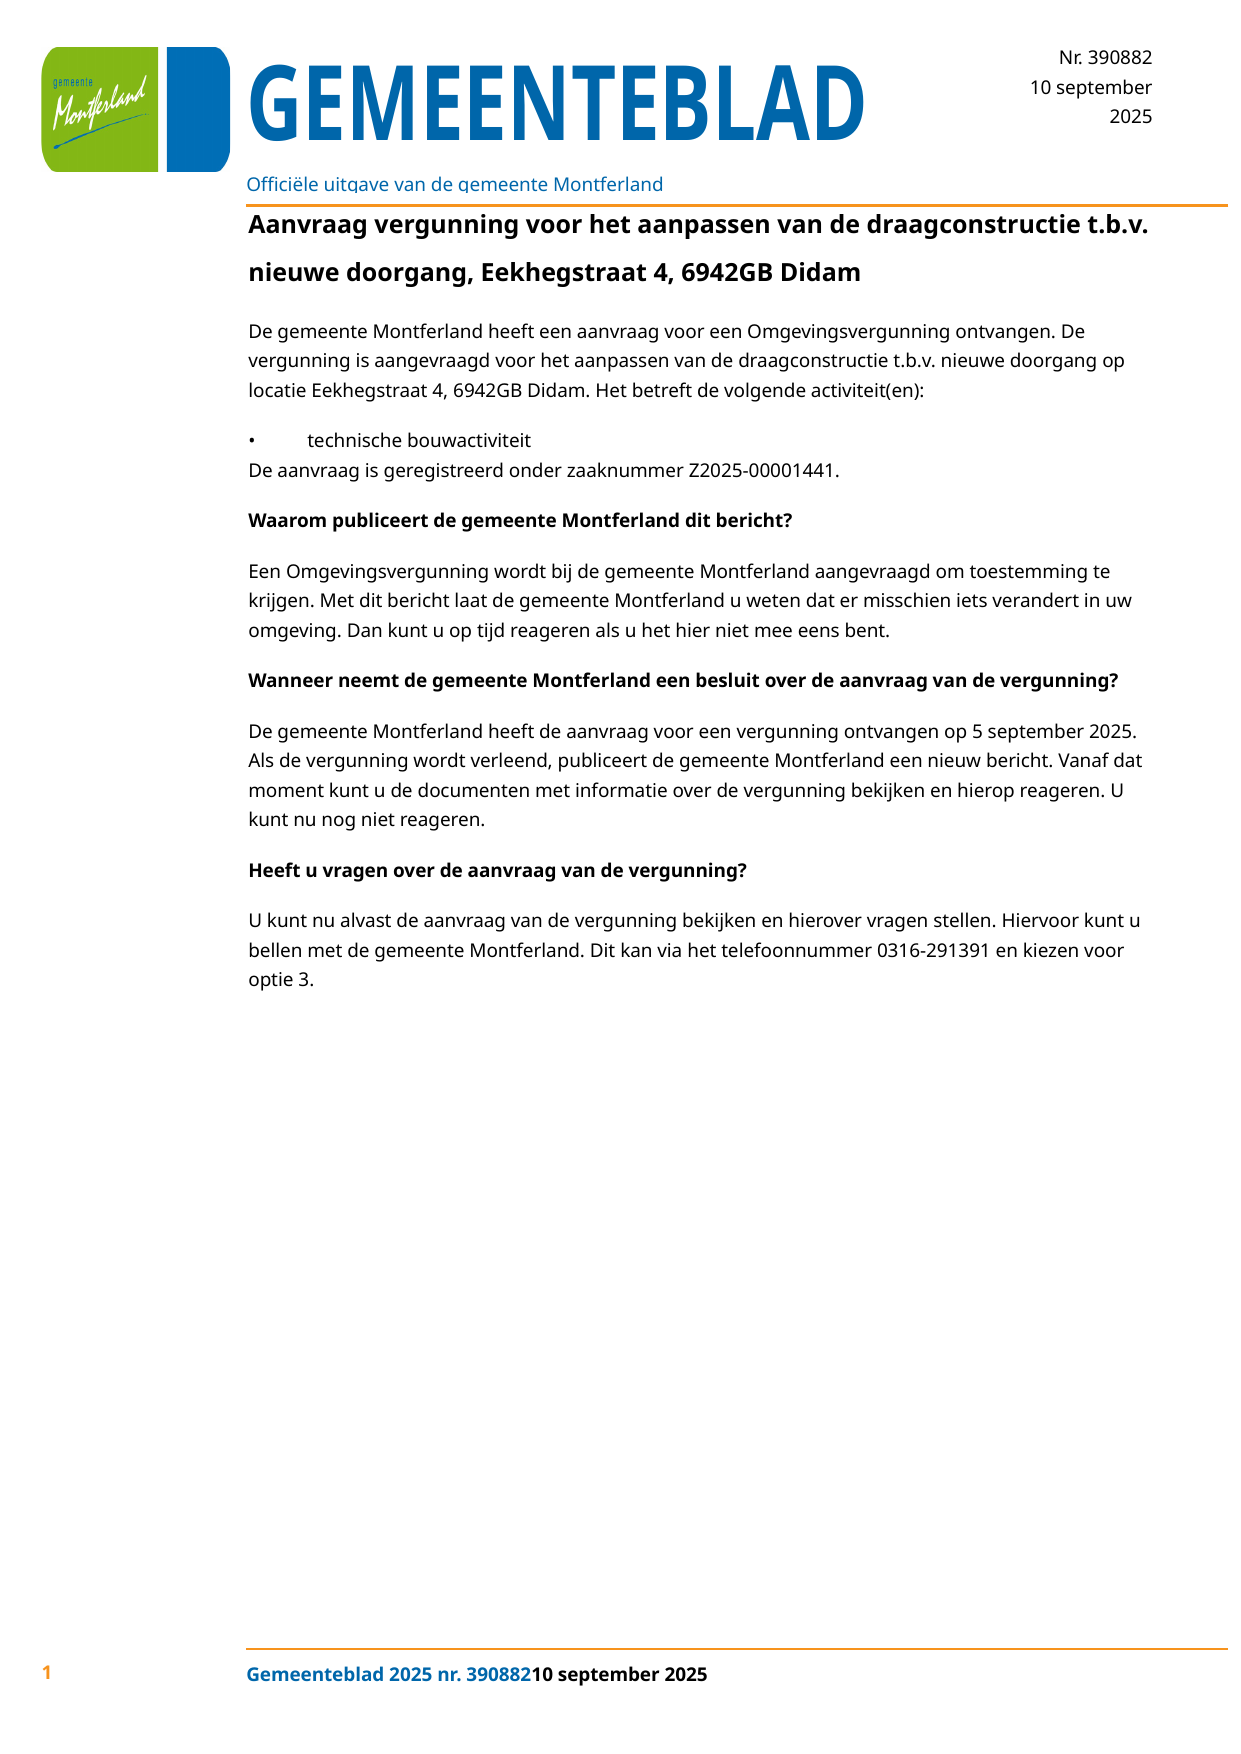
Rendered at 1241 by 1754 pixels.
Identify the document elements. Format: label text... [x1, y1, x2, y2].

text Heeft u vragen over de aanvraag van de vergunning? [248, 857, 1152, 883]
text Een Omgevingsvergunning wordt bij de gemeente Montferland aangevraagd om toestemming te krijgen. Met dit bericht laat de gemeente Montferland u weten dat er misschien iets verandert in uw omgeving. Dan kunt u op tijd reageren als u het hier niet mee eens bent. [248, 558, 1152, 643]
text De aanvraag is geregistreerd onder zaaknummer Z2025-00001441. [248, 457, 1152, 483]
text Wanneer neemt de gemeente Montferland een besluit over de aanvraag van de vergunning? [248, 667, 1152, 693]
text De gemeente Montferland heeft de aanvraag voor een vergunning ontvangen op 5 september 2025. Als de vergunning wordt verleend, publiceert de gemeente Montferland een nieuw bericht. Vanaf dat moment kunt u de documenten met informatie over de vergunning bekijken en hierop reageren. U kunt nu nog niet reageren. [248, 718, 1152, 832]
picture [41, 47, 231, 172]
text De gemeente Montferland heeft een aanvraag voor een Omgevingsvergunning ontvangen. De vergunning is aangevraagd voor het aanpassen van de draagconstructie t.b.v. nieuwe doorgang op locatie Eekhegstraat 4, 6942GB Didam. Het betreft de volgende activiteit(en): [248, 318, 1152, 403]
text Waarom publiceert de gemeente Montferland dit bericht? [248, 507, 1152, 533]
list technische bouwactiviteit [248, 427, 1152, 453]
text U kunt nu alvast de aanvraag van de vergunning bekijken en hierover vragen stellen. Hiervoor kunt u bellen met de gemeente Montferland. Dit kan via het telefoonnummer 0316-291391 en kiezen voor optie 3. [248, 907, 1152, 992]
text Aanvraag vergunning voor het aanpassen van de draagconstructie t.b.v. nieuwe doorgang, Eekhegstraat 4, 6942GB Didam [248, 207, 1152, 288]
